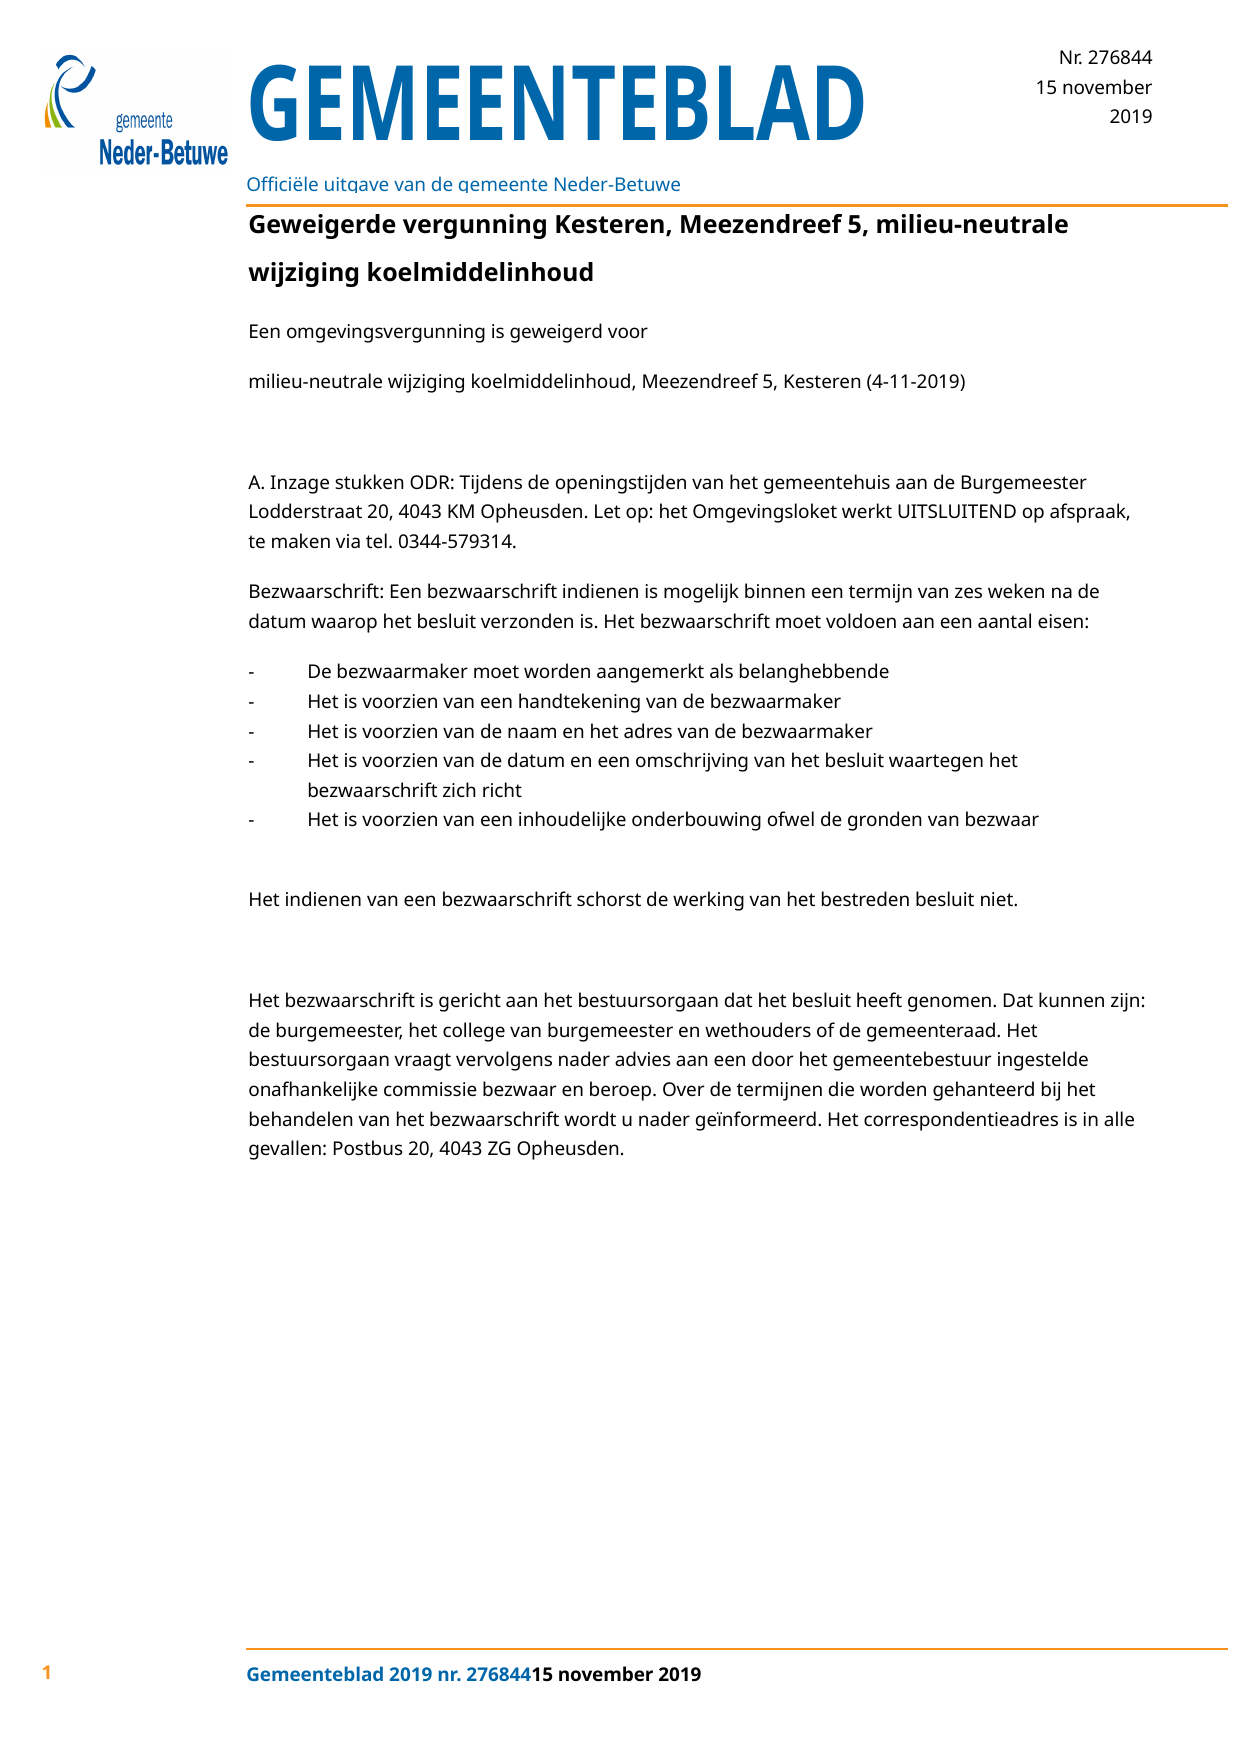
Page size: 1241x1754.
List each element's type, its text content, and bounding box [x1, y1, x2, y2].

text Het bezwaarschrift is gericht aan het bestuursorgaan dat het besluit heeft genomen. Dat kunnen zijn: de burgemeester, het college van burgemeester en wethouders of de gemeenteraad. Het bestuursorgaan vraagt vervolgens nader advies aan een door het gemeentebestuur ingestelde onafhankelijke commissie bezwaar en beroep. Over de termijnen die worden gehanteerd bij het behandelen van het bezwaarschrift wordt u nader geïnformeerd. Het correspondentieadres is in alle gevallen: Postbus 20, 4043 ZG Opheusden. [248, 987, 1152, 1161]
text milieu-neutrale wijziging koelmiddelinhoud, Meezendreef 5, Kesteren (4-11-2019) [248, 368, 1152, 394]
text Het indienen van een bezwaarschrift schorst de werking van het bestreden besluit niet. [248, 887, 1152, 912]
list De bezwaarmaker moet worden aangemerkt als belanghebbende [248, 659, 1152, 684]
picture [41, 47, 231, 172]
list Het is voorzien van de naam en het adres van de bezwaarmaker [248, 718, 1152, 744]
list Het is voorzien van een handtekening van de bezwaarmaker [248, 688, 1152, 714]
text Een omgevingsvergunning is geweigerd voor [248, 318, 1152, 344]
list Het is voorzien van de datum en een omschrijving van het besluit waartegen het bezwaarschrift zich richt [248, 747, 1152, 803]
list Het is voorzien van een inhoudelijke onderbouwing ofwel de gronden van bezwaar [248, 807, 1152, 832]
text A. Inzage stukken ODR: Tijdens de openingstijden van het gemeentehuis aan de Burgemeester Lodderstraat 20, 4043 KM Opheusden. Let op: het Omgevingsloket werkt UITSLUITEND op afspraak, te maken via tel. 0344-579314. [248, 469, 1152, 554]
text Geweigerde vergunning Kesteren, Meezendreef 5, milieu-neutrale wijziging koelmiddelinhoud [248, 207, 1152, 288]
text Bezwaarschrift: Een bezwaarschrift indienen is mogelijk binnen een termijn van zes weken na de datum waarop het besluit verzonden is. Het bezwaarschrift moet voldoen aan een aantal eisen: [248, 579, 1152, 634]
